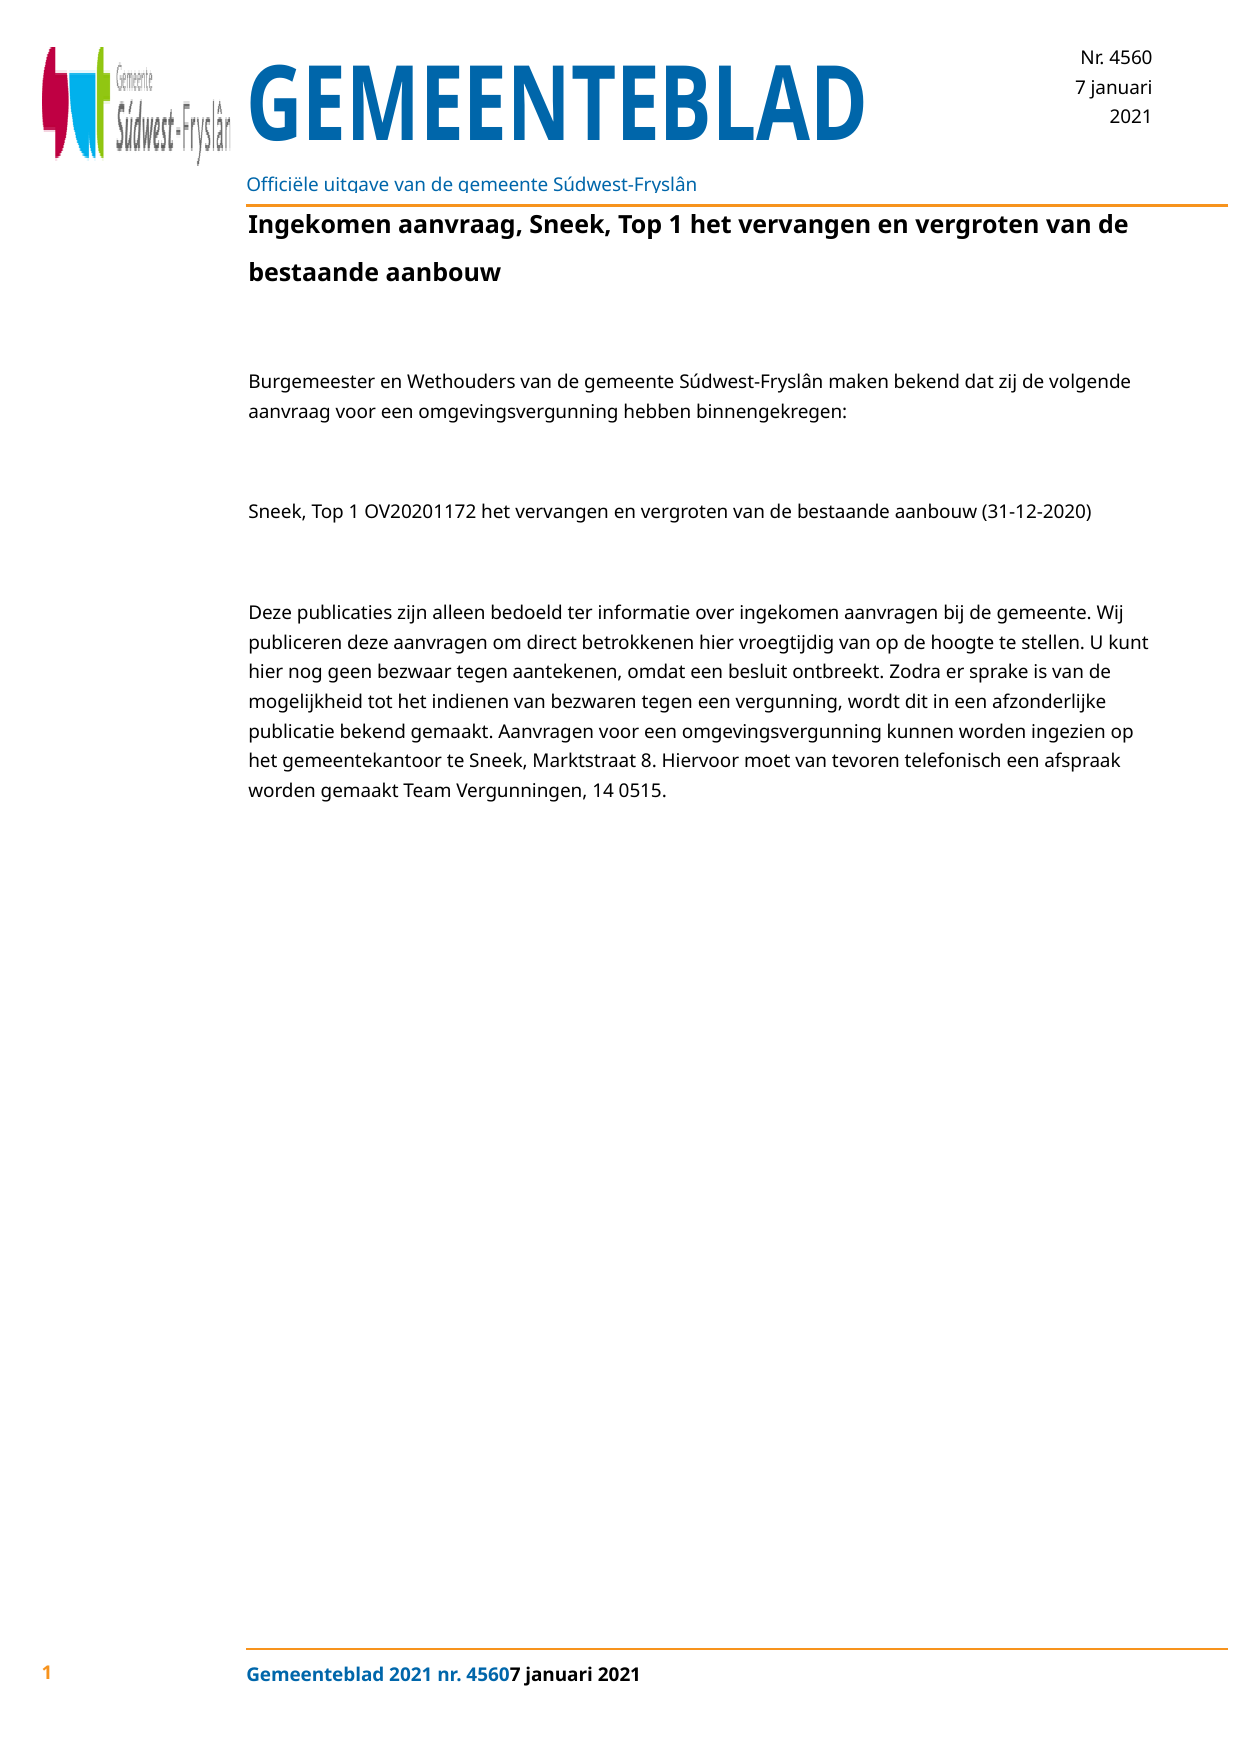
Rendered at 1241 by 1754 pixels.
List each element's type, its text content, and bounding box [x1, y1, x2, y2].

text Deze publicaties zijn alleen bedoeld ter informatie over ingekomen aanvragen bij de gemeente. Wij publiceren deze aanvragen om direct betrokkenen hier vroegtijdig van op de hoogte te stellen. U kunt hier nog geen bezwaar tegen aantekenen, omdat een besluit ontbreekt. Zodra er sprake is van de mogelijkheid tot het indienen van bezwaren tegen een vergunning, wordt dit in een afzonderlijke publicatie bekend gemaakt. Aanvragen voor een omgevingsvergunning kunnen worden ingezien op het gemeentekantoor te Sneek, Marktstraat 8. Hiervoor moet van tevoren telefonisch een afspraak worden gemaakt Team Vergunningen, 14 0515. [248, 599, 1152, 803]
text Burgemeester en Wethouders van de gemeente Súdwest-Fryslân maken bekend dat zij de volgende aanvraag voor een omgevingsvergunning hebben binnengekregen: [248, 368, 1152, 424]
text Ingekomen aanvraag, Sneek, Top 1 het vervangen en vergroten van de bestaande aanbouw [248, 207, 1152, 288]
picture [41, 47, 231, 172]
text Sneek, Top 1 OV20201172 het vervangen en vergroten van de bestaande aanbouw (31-12-2020) [248, 499, 1152, 524]
